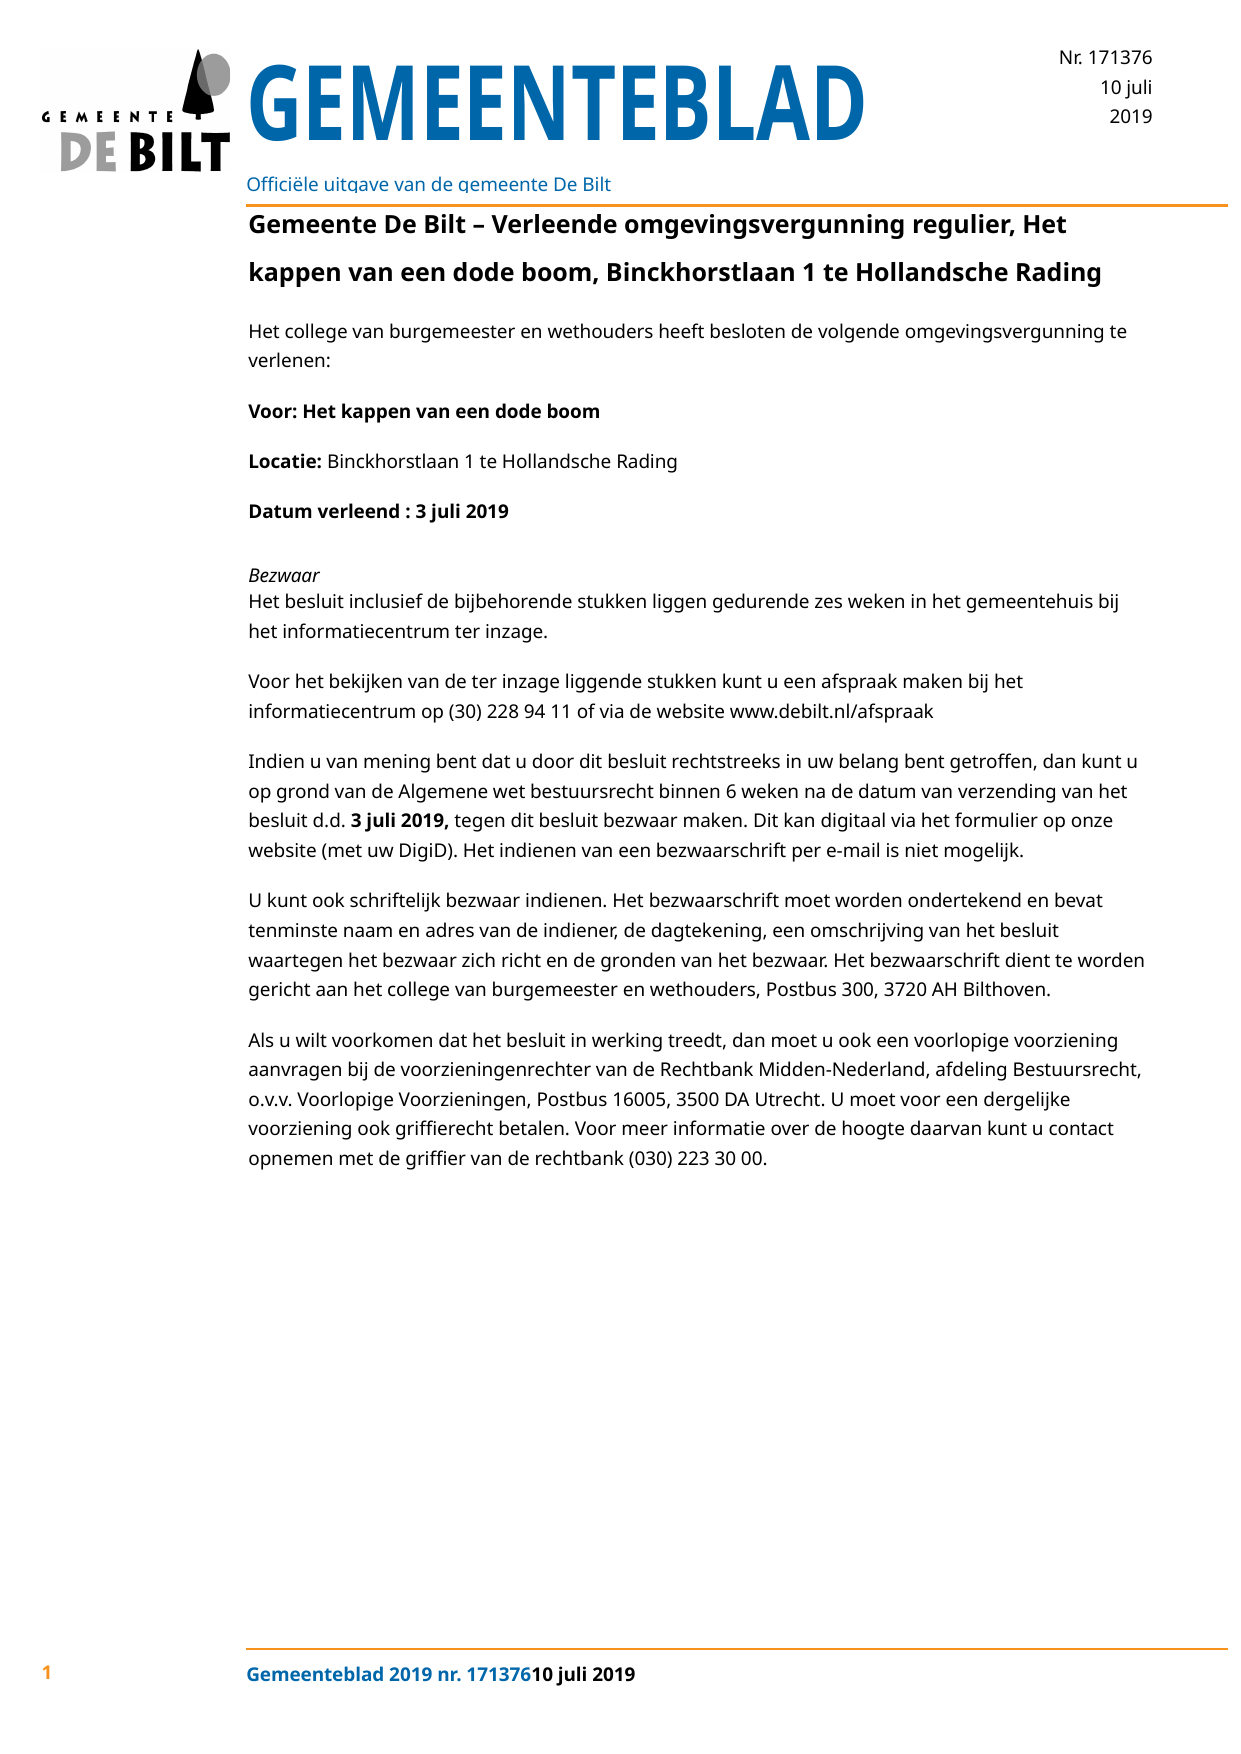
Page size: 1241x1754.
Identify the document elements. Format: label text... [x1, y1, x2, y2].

text Het besluit inclusief de bijbehorende stukken liggen gedurende zes weken in het gemeentehuis bij het informatiecentrum ter inzage. [248, 588, 1152, 644]
text U kunt ook schriftelijk bezwaar indienen. Het bezwaarschrift moet worden ondertekend en bevat tenminste naam en adres van de indiener, de dagtekening, een omschrijving van het besluit waartegen het bezwaar zich richt en de gronden van het bezwaar. Het bezwaarschrift dient te worden gericht aan het college van burgemeester en wethouders, Postbus 300, 3720 AH Bilthoven. [248, 888, 1152, 1002]
text Locatie: Binckhorstlaan 1 te Hollandsche Rading [248, 448, 1152, 474]
text Gemeente De Bilt – Verleende omgevingsvergunning regulier, Het kappen van een dode boom, Binckhorstlaan 1 te Hollandsche Rading [248, 207, 1152, 288]
text Voor: Het kappen van een dode boom [248, 398, 1152, 424]
text Datum verleend : 3 juli 2019 [248, 499, 1152, 524]
text Het college van burgemeester en wethouders heeft besloten de volgende omgevingsvergunning te verlenen: [248, 318, 1152, 373]
text Bezwaar [248, 563, 1152, 588]
picture [41, 47, 231, 172]
text Als u wilt voorkomen dat het besluit in werking treedt, dan moet u ook een voorlopige voorziening aanvragen bij de voorzieningenrechter van de Rechtbank Midden-Nederland, afdeling Bestuursrecht, o.v.v. Voorlopige Voorzieningen, Postbus 16005, 3500 DA Utrecht. U moet voor een dergelijke voorziening ook griffierecht betalen. Voor meer informatie over de hoogte daarvan kunt u contact opnemen met de griffier van de rechtbank (030) 223 30 00. [248, 1027, 1152, 1171]
text Voor het bekijken van de ter inzage liggende stukken kunt u een afspraak maken bij het informatiecentrum op (30) 228 94 11 of via de website www.debilt.nl/afspraak [248, 668, 1152, 724]
text Indien u van mening bent dat u door dit besluit rechtstreeks in uw belang bent getroffen, dan kunt u op grond van de Algemene wet bestuursrecht binnen 6 weken na de datum van verzending van het besluit d.d. 3 juli 2019, tegen dit besluit bezwaar maken. Dit kan digitaal via het formulier op onze website (met uw DigiD). Het indienen van een bezwaarschrift per e-mail is niet mogelijk. [248, 748, 1152, 863]
